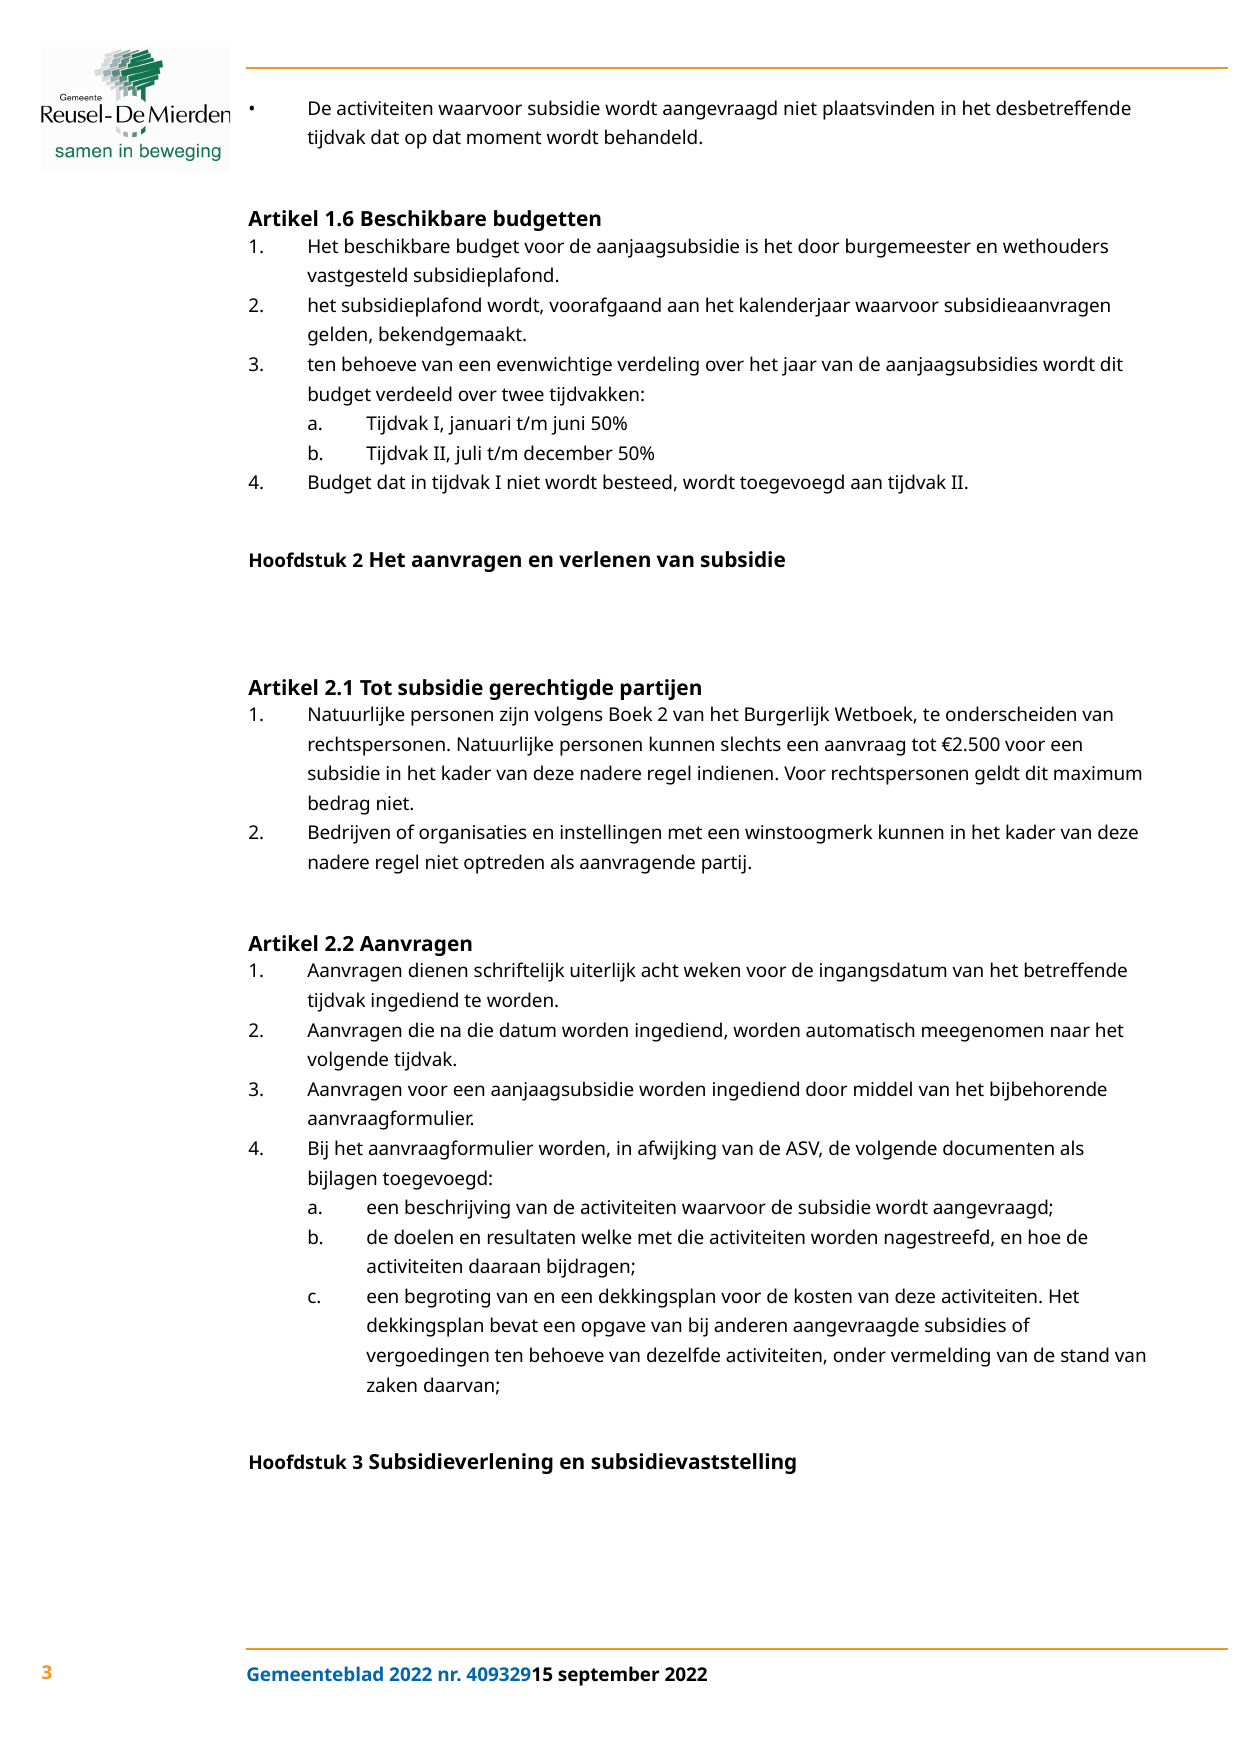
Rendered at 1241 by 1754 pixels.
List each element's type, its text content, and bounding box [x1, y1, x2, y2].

list Het beschikbare budget voor de aanjaagsubsidie is het door burgemeester en wethouders vastgesteld subsidieplafond. [248, 233, 1152, 288]
list Bedrijven of organisaties en instellingen met een winstoogmerk kunnen in het kader van deze nadere regel niet optreden als aanvragende partij. [248, 819, 1152, 875]
list ten behoeve van een evenwichtige verdeling over het jaar van de aanjaagsubsidies wordt dit budget verdeeld over twee tijdvakken: [248, 351, 1152, 406]
text Hoofdstuk 3 Subsidieverlening en subsidievaststelling [248, 1447, 1152, 1475]
list het subsidieplafond wordt, voorafgaand aan het kalenderjaar waarvoor subsidieaanvragen gelden, bekendgemaakt. [248, 292, 1152, 347]
list Bij het aanvraagformulier worden, in afwijking van de ASV, de volgende documenten als bijlagen toegevoegd: [248, 1135, 1152, 1190]
list een beschrijving van de activiteiten waarvoor de subsidie wordt aangevraagd; [307, 1194, 1152, 1220]
list Aanvragen voor een aanjaagsubsidie worden ingediend door middel van het bijbehorende aanvraagformulier. [248, 1076, 1152, 1131]
text Artikel 2.1 Tot subsidie gerechtigde partijen [248, 673, 1152, 701]
list Aanvragen dienen schriftelijk uiterlijk acht weken voor de ingangsdatum van het betreffende tijdvak ingediend te worden. [248, 958, 1152, 1013]
list De activiteiten waarvoor subsidie wordt aangevraagd niet plaatsvinden in het desbetreffende tijdvak dat op dat moment wordt behandeld. [248, 95, 1152, 150]
list Tijdvak II, juli t/m december 50% [307, 440, 1152, 466]
list Tijdvak I, januari t/m juni 50% [307, 410, 1152, 436]
text Hoofdstuk 2 Het aanvragen en verlenen van subsidie [248, 545, 1152, 573]
list Aanvragen die na die datum worden ingediend, worden automatisch meegenomen naar het volgende tijdvak. [248, 1017, 1152, 1072]
list Budget dat in tijdvak I niet wordt besteed, wordt toegevoegd aan tijdvak II. [248, 469, 1152, 495]
text Artikel 2.2 Aanvragen [248, 929, 1152, 958]
list de doelen en resultaten welke met die activiteiten worden nagestreefd, en hoe de activiteiten daaraan bijdragen; [307, 1224, 1152, 1279]
list Natuurlijke personen zijn volgens Boek 2 van het Burgerlijk Wetboek, te onderscheiden van rechtspersonen. Natuurlijke personen kunnen slechts een aanvraag tot €2.500 voor een subsidie in het kader van deze nadere regel indienen. Voor rechtspersonen geldt dit maximum bedrag niet. [248, 701, 1152, 816]
picture [41, 47, 231, 172]
text Artikel 1.6 Beschikbare budgetten [248, 204, 1152, 233]
list een begroting van en een dekkingsplan voor de kosten van deze activiteiten. Het dekkingsplan bevat een opgave van bij anderen aangevraagde subsidies of vergoedingen ten behoeve van dezelfde activiteiten, onder vermelding van de stand van zaken daarvan; [307, 1283, 1152, 1397]
